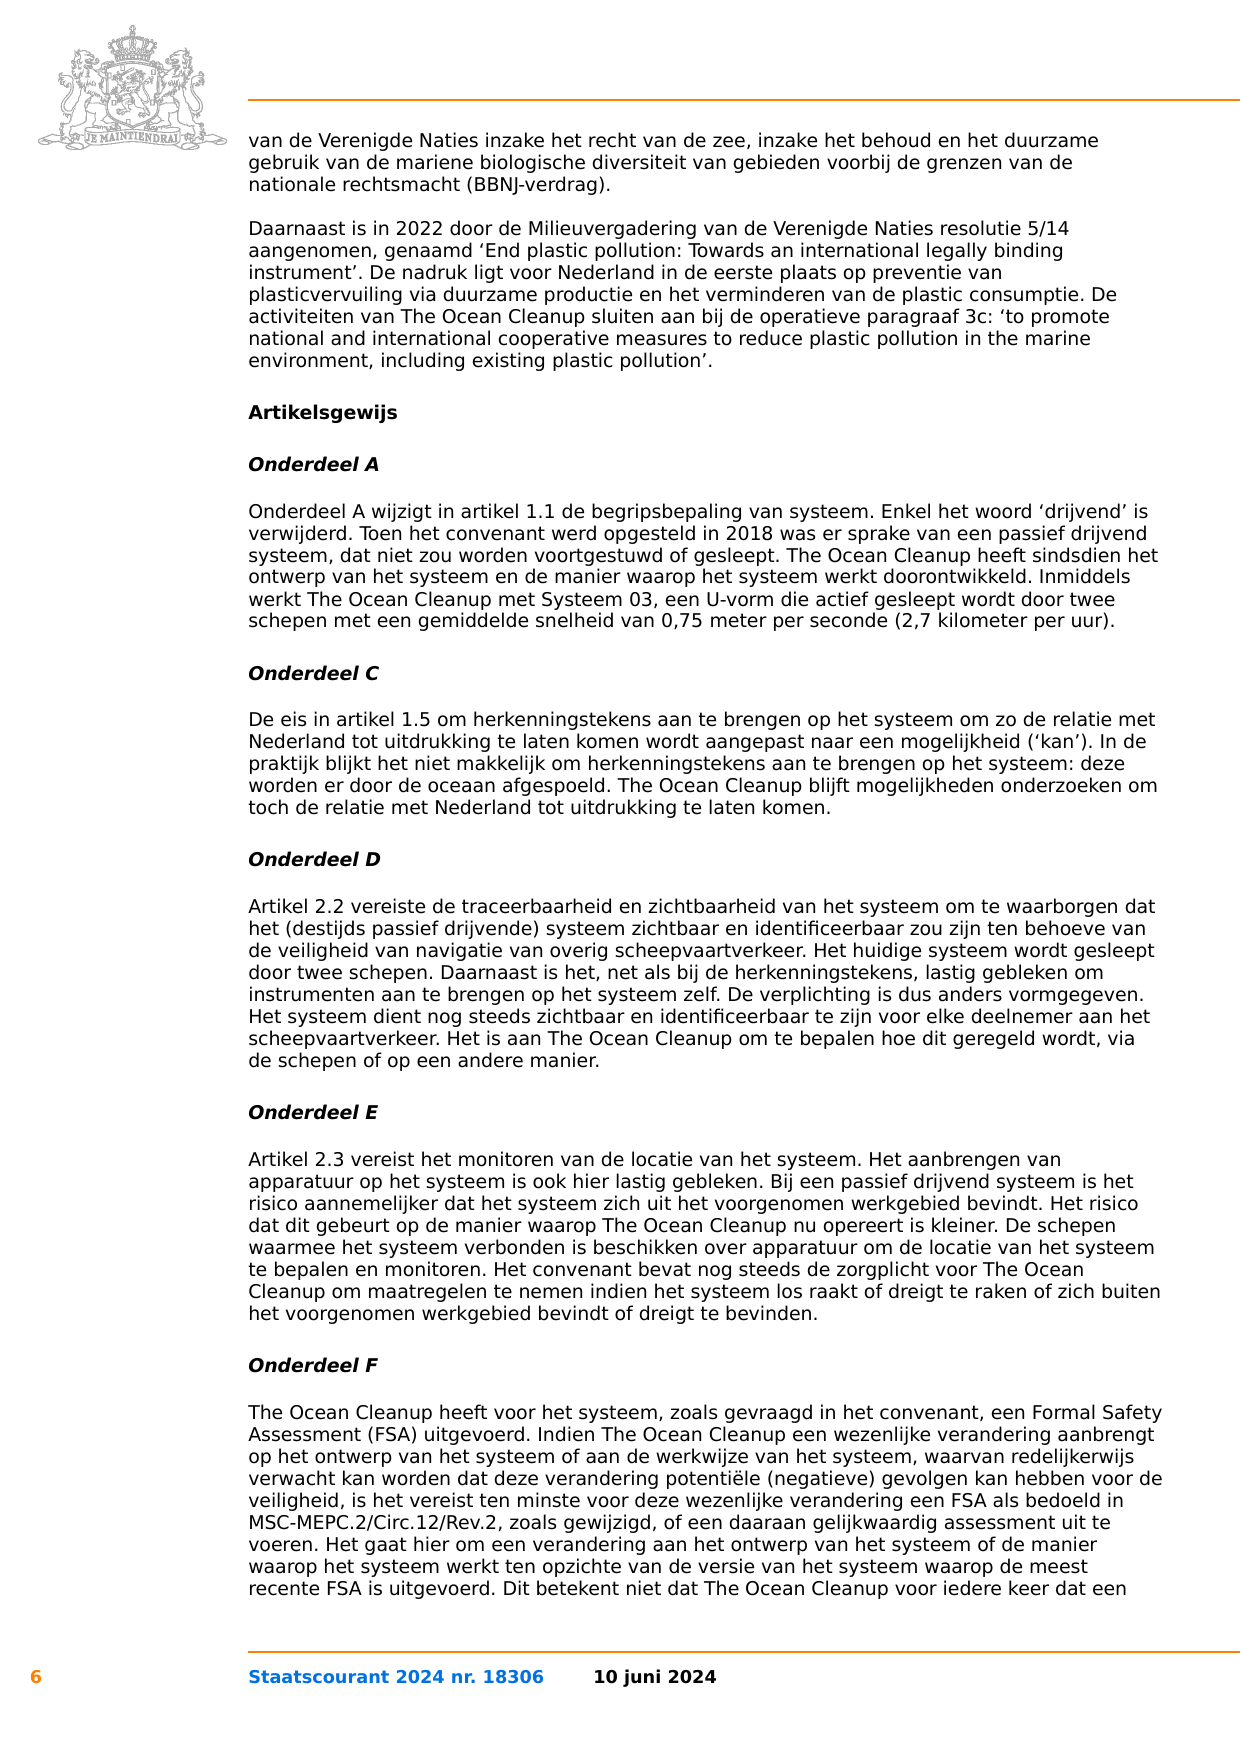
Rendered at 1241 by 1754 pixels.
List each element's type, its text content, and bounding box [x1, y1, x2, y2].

text van de Verenigde Naties inzake het recht van de zee, inzake het behoud en het duurzame gebruik van de mariene biologische diversiteit van gebieden voorbij de grenzen van de nationale rechtsmacht (BBNJ-verdrag). [248, 130, 1163, 196]
text Daarnaast is in 2022 door de Milieuvergadering van de Verenigde Naties resolutie 5/14 aangenomen, genaamd ‘End plastic pollution: Towards an international legally binding instrument’. De nadruk ligt voor Nederland in de eerste plaats op preventie van plasticvervuiling via duurzame productie en het verminderen van de plastic consumptie. De activiteiten van The Ocean Cleanup sluiten aan bij de operatieve paragraaf 3c: ‘to promote national and international cooperative measures to reduce plastic pollution in the marine environment, including existing plastic pollution’. [248, 218, 1163, 372]
subtitle Onderdeel D [248, 849, 1163, 871]
text Onderdeel A wijzigt in artikel 1.1 de begripsbepaling van systeem. Enkel het woord ‘drijvend’ is verwijderd. Toen het convenant werd opgesteld in 2018 was er sprake van een passief drijvend systeem, dat niet zou worden voortgestuwd of gesleept. The Ocean Cleanup heeft sindsdien het ontwerp van het systeem en de manier waarop het systeem werkt doorontwikkeld. Inmiddels werkt The Ocean Cleanup met Systeem 03, een U-vorm die actief gesleept wordt door twee schepen met een gemiddelde snelheid van 0,75 meter per seconde (2,7 kilometer per uur). [248, 501, 1163, 632]
subtitle Onderdeel C [248, 662, 1163, 684]
text Artikel 2.2 vereiste de traceerbaarheid en zichtbaarheid van het systeem om te waarborgen dat het (destijds passief drijvende) systeem zichtbaar en identificeerbaar zou zijn ten behoeve van de veiligheid van navigatie van overig scheepvaartverkeer. Het huidige systeem wordt gesleept door twee schepen. Daarnaast is het, net als bij de herkenningstekens, lastig gebleken om instrumenten aan te brengen op het systeem zelf. De verplichting is dus anders vormgegeven. Het systeem dient nog steeds zichtbaar en identificeerbaar te zijn voor elke deelnemer aan het scheepvaartverkeer. Het is aan The Ocean Cleanup om te bepalen hoe dit geregeld wordt, via de schepen of op een andere manier. [248, 896, 1163, 1072]
text Artikel 2.3 vereist het monitoren van de locatie van het systeem. Het aanbrengen van apparatuur op het systeem is ook hier lastig gebleken. Bij een passief drijvend systeem is het risico aannemelijker dat het systeem zich uit het voorgenomen werkgebied bevindt. Het risico dat dit gebeurt op de manier waarop The Ocean Cleanup nu opereert is kleiner. De schepen waarmee het systeem verbonden is beschikken over apparatuur om de locatie van het systeem te bepalen en monitoren. Het convenant bevat nog steeds de zorgplicht voor The Ocean Cleanup om maatregelen te nemen indien het systeem los raakt of dreigt te raken of zich buiten het voorgenomen werkgebied bevindt of dreigt te bevinden. [248, 1149, 1163, 1325]
picture [38, 25, 227, 150]
text De eis in artikel 1.5 om herkenningstekens aan te brengen op het systeem om zo de relatie met Nederland tot uitdrukking te laten komen wordt aangepast naar een mogelijkheid (‘kan’). In de praktijk blijkt het niet makkelijk om herkenningstekens aan te brengen op het systeem: deze worden er door de oceaan afgespoeld. The Ocean Cleanup blijft mogelijkheden onderzoeken om toch de relatie met Nederland tot uitdrukking te laten komen. [248, 709, 1163, 819]
subtitle Onderdeel A [248, 453, 1163, 476]
text The Ocean Cleanup heeft voor het systeem, zoals gevraagd in het convenant, een Formal Safety Assessment (FSA) uitgevoerd. Indien The Ocean Cleanup een wezenlijke verandering aanbrengt op het ontwerp van het systeem of aan de werkwijze van het systeem, waarvan redelijkerwijs verwacht kan worden dat deze verandering potentiële (negatieve) gevolgen kan hebben voor de veiligheid, is het vereist ten minste voor deze wezenlijke verandering een FSA als bedoeld in MSC-MEPC.2/Circ.12/Rev.2, zoals gewijzigd, of een daaraan gelijkwaardig assessment uit te voeren. Het gaat hier om een verandering aan het ontwerp van het systeem of de manier waarop het systeem werkt ten opzichte van de versie van het systeem waarop de meest recente FSA is uitgevoerd. Dit betekent niet dat The Ocean Cleanup voor iedere keer dat een [248, 1402, 1163, 1600]
subtitle Onderdeel F [248, 1355, 1163, 1377]
subtitle Artikelsgewijs [248, 402, 1163, 423]
subtitle Onderdeel E [248, 1102, 1163, 1124]
